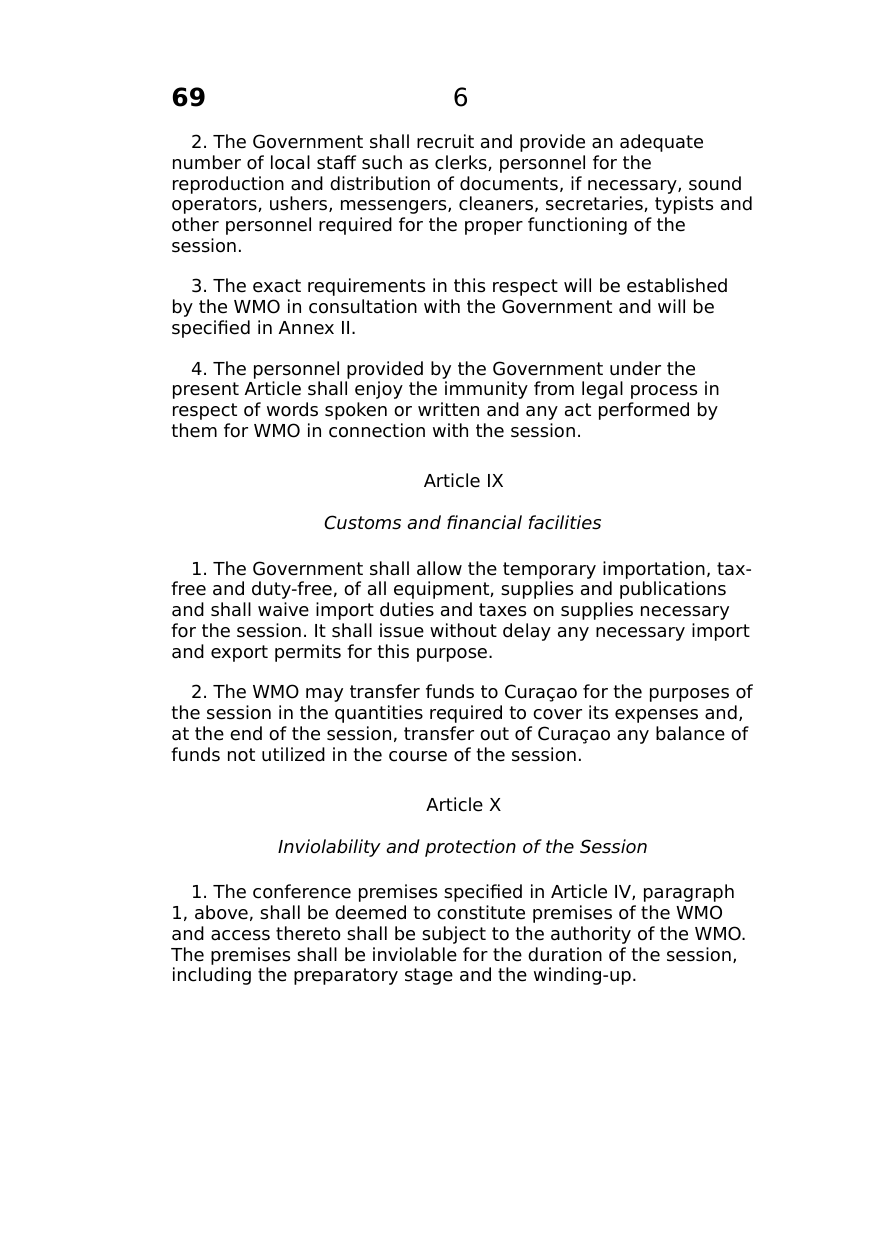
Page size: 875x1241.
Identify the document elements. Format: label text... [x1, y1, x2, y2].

text 1. The conference premises specified in Article IV, paragraph 1, above, shall be deemed to constitute premises of the WMO and access thereto shall be subject to the authority of the WMO. The premises shall be inviolable for the duration of the session, including the preparatory stage and the winding-up. [171, 882, 756, 986]
subtitle Article IX Customs and financial facilities [171, 471, 756, 533]
text 2. The Government shall recruit and provide an adequate number of local staff such as clerks, personnel for the reproduction and distribution of documents, if necessary, sound operators, ushers, messengers, cleaners, secretaries, typists and other personnel required for the proper functioning of the session. [171, 132, 756, 256]
text 4. The personnel provided by the Government under the present Article shall enjoy the immunity from legal process in respect of words spoken or written and any act performed by them for WMO in connection with the session. [171, 358, 756, 441]
text 1. The Government shall allow the temporary importation, tax-free and duty-free, of all equipment, supplies and publications and shall waive import duties and taxes on supplies necessary for the session. It shall issue without delay any necessary import and export permits for this purpose. [171, 558, 756, 662]
subtitle Article X Inviolability and protection of the Session [171, 795, 756, 857]
text 2. The WMO may transfer funds to Curaçao for the purposes of the session in the quantities required to cover its expenses and, at the end of the session, transfer out of Curaçao any balance of funds not utilized in the course of the session. [171, 682, 756, 765]
text 3. The exact requirements in this respect will be established by the WMO in consultation with the Government and will be specified in Annex II. [171, 276, 756, 338]
